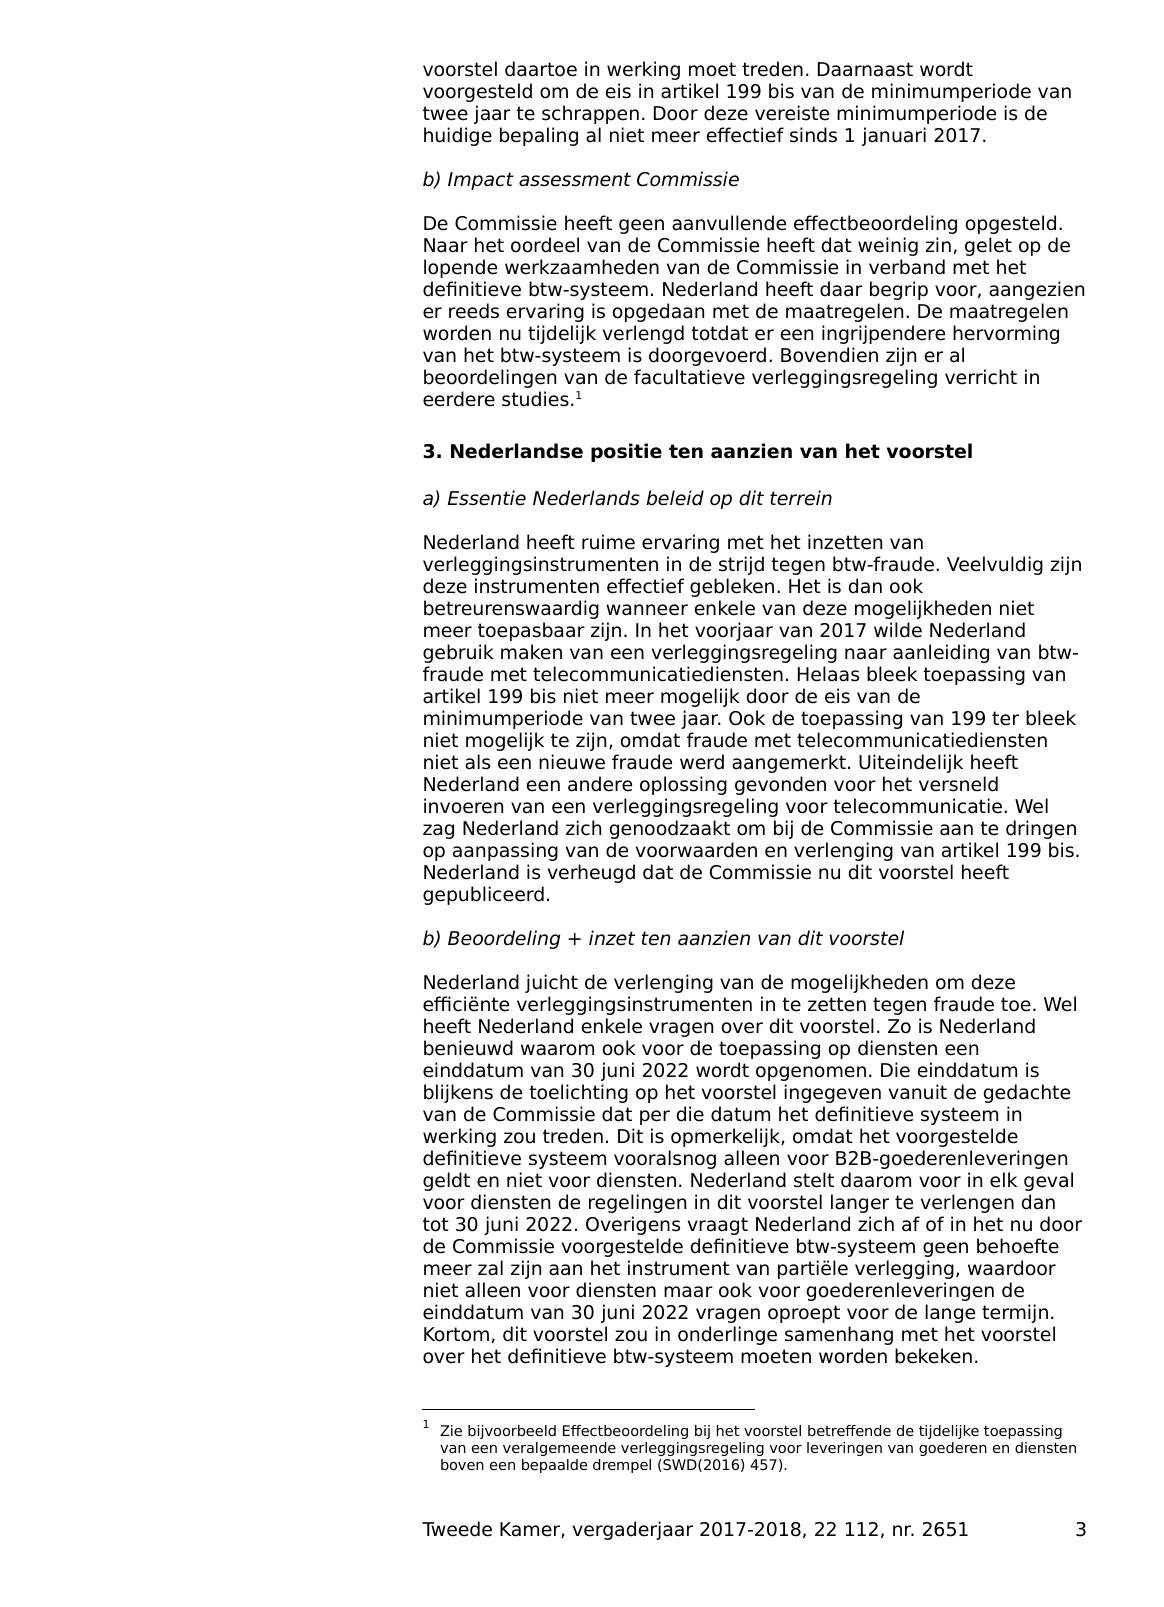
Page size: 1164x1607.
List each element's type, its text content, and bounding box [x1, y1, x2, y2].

text De Commissie heeft geen aanvullende effectbeoordeling opgesteld. Naar het oordeel van de Commissie heeft dat weinig zin, gelet op de lopende werkzaamheden van de Commissie in verband met het definitieve btw-systeem. Nederland heeft daar begrip voor, aangezien er reeds ervaring is opgedaan met de maatregelen. De maatregelen worden nu tijdelijk verlengd totdat er een ingrijpendere hervorming van het btw-systeem is doorgevoerd. Bovendien zijn er al beoordelingen van de facultatieve verleggingsregeling verricht in eerdere studies. [422, 213, 1087, 411]
text voorstel daartoe in werking moet treden. Daarnaast wordt voorgesteld om de eis in artikel 199 bis van de minimumperiode van twee jaar te schrappen. Door deze vereiste minimumperiode is de huidige bepaling al niet meer effectief sinds 1 januari 2017. [422, 59, 1087, 147]
text Nederland heeft ruime ervaring met het inzetten van verleggingsinstrumenten in de strijd tegen btw-fraude. Veelvuldig zijn deze instrumenten effectief gebleken. Het is dan ook betreurenswaardig wanneer enkele van deze mogelijkheden niet meer toepasbaar zijn. In het voorjaar van 2017 wilde Nederland gebruik maken van een verleggingsregeling naar aanleiding van btw-fraude met telecommunicatiediensten. Helaas bleek toepassing van artikel 199 bis niet meer mogelijk door de eis van de minimumperiode van twee jaar. Ook de toepassing van 199 ter bleek niet mogelijk te zijn, omdat fraude met telecommunicatiediensten niet als een nieuwe fraude werd aangemerkt. Uiteindelijk heeft Nederland een andere oplossing gevonden voor het versneld invoeren van een verleggingsregeling voor telecommunicatie. Wel zag Nederland zich genoodzaakt om bij de Commissie aan te dringen op aanpassing van de voorwaarden en verlenging van artikel 199 bis. Nederland is verheugd dat de Commissie nu dit voorstel heeft gepubliceerd. [422, 532, 1087, 906]
subtitle b) Impact assessment Commissie [422, 169, 1087, 191]
text Nederland juicht de verlenging van de mogelijkheden om deze efficiënte verleggingsinstrumenten in te zetten tegen fraude toe. Wel heeft Nederland enkele vragen over dit voorstel. Zo is Nederland benieuwd waarom ook voor de toepassing op diensten een einddatum van 30 juni 2022 wordt opgenomen. Die einddatum is blijkens de toelichting op het voorstel ingegeven vanuit de gedachte van de Commissie dat per die datum het definitieve systeem in werking zou treden. Dit is opmerkelijk, omdat het voorgestelde definitieve systeem vooralsnog alleen voor B2B-goederenleveringen geldt en niet voor diensten. Nederland stelt daarom voor in elk geval voor diensten de regelingen in dit voorstel langer te verlengen dan tot 30 juni 2022. Overigens vraagt Nederland zich af of in het nu door de Commissie voorgestelde definitieve btw-systeem geen behoefte meer zal zijn aan het instrument van partiële verlegging, waardoor niet alleen voor diensten maar ook voor goederenleveringen de einddatum van 30 juni 2022 vragen oproept voor de lange termijn. Kortom, dit voorstel zou in onderlinge samenhang met het voorstel over het definitieve btw-systeem moeten worden bekeken. [422, 972, 1087, 1368]
text Zie bijvoorbeeld Effectbeoordeling bij het voorstel betreffende de tijdelijke toepassing van een veralgemeende verleggingsregeling voor leveringen van goederen en diensten boven een bepaalde drempel (SWD(2016) 457). [422, 1418, 1087, 1474]
subtitle 3. Nederlandse positie ten aanzien van het voorstel [422, 441, 1087, 463]
subtitle b) Beoordeling + inzet ten aanzien van dit voorstel [422, 928, 1087, 950]
subtitle a) Essentie Nederlands beleid op dit terrein [422, 488, 1087, 510]
